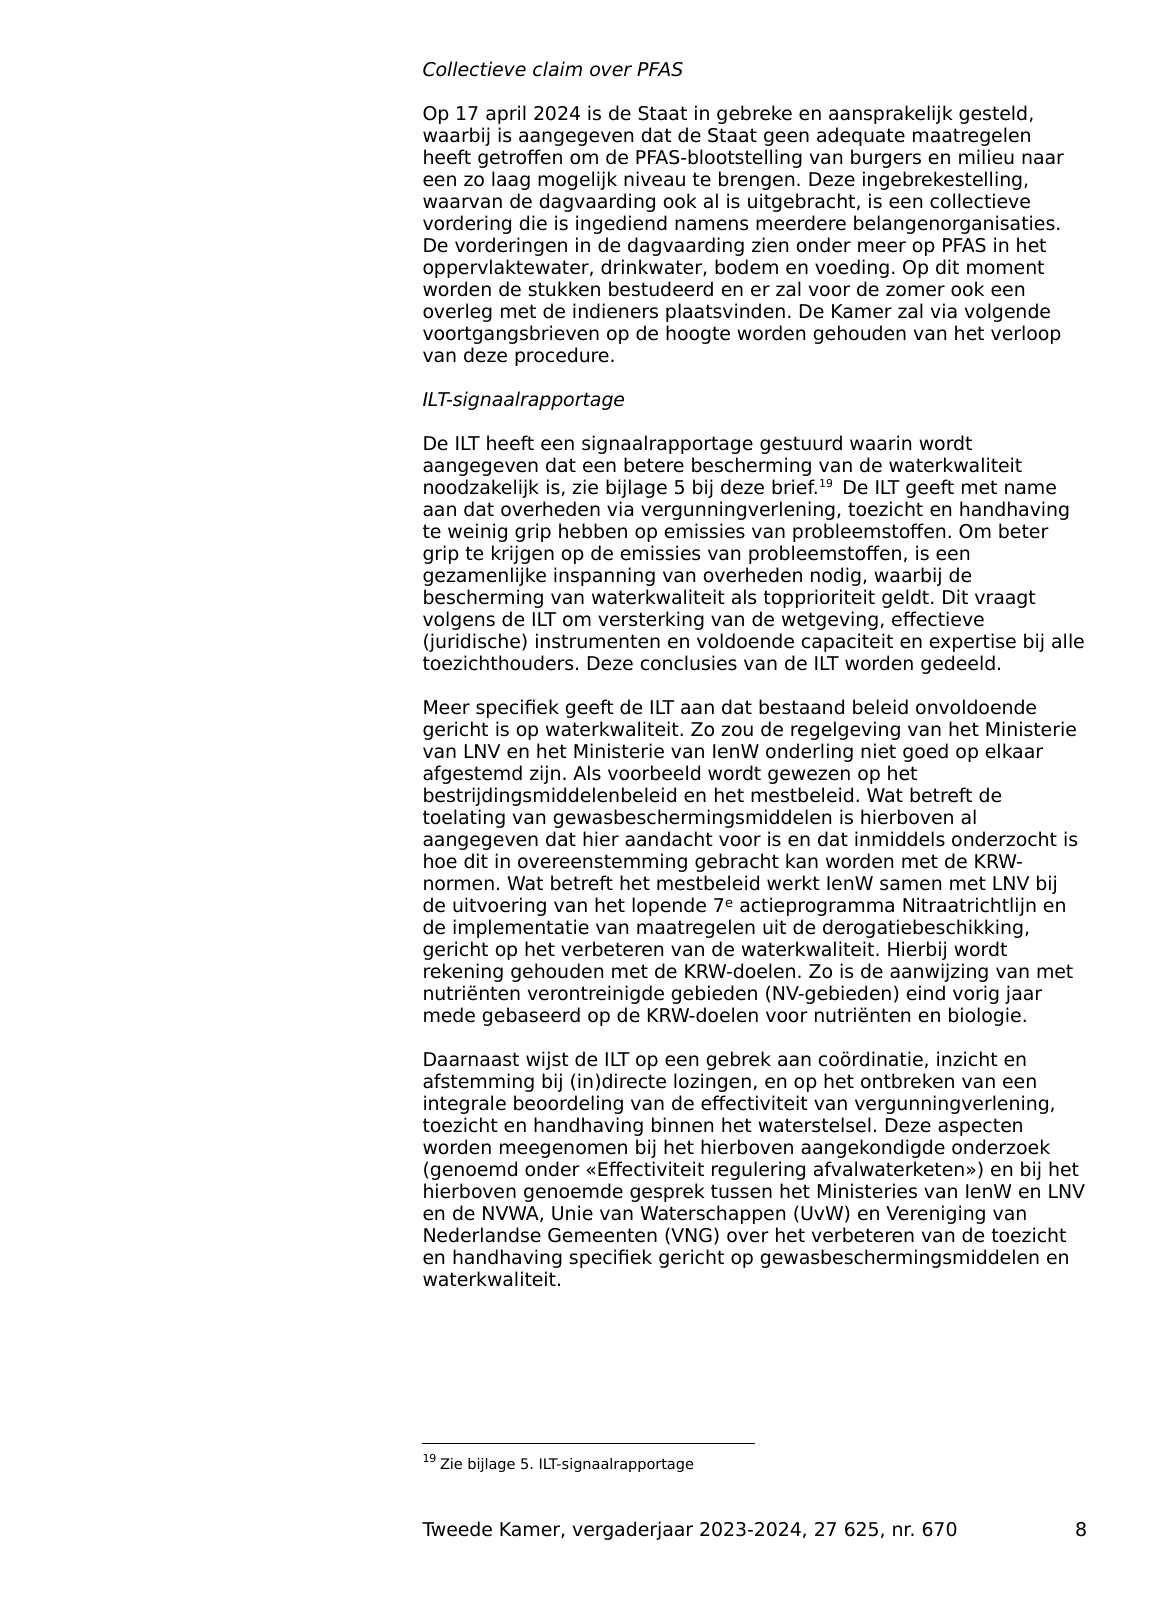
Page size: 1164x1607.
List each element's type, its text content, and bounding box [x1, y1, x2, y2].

subtitle ILT-signaalrapportage [422, 389, 1087, 411]
text Zie bijlage 5. ILT-signaalrapportage [422, 1452, 1087, 1474]
subtitle Collectieve claim over PFAS [422, 59, 1087, 81]
text De ILT heeft een signaalrapportage gestuurd waarin wordt aangegeven dat een betere bescherming van de waterkwaliteit noodzakelijk is, zie bijlage 5 bij deze brief. De ILT geeft met name aan dat overheden via vergunningverlening, toezicht en handhaving te weinig grip hebben op emissies van probleemstoffen. Om beter grip te krijgen op de emissies van probleemstoffen, is een gezamenlijke inspanning van overheden nodig, waarbij de bescherming van waterkwaliteit als topprioriteit geldt. Dit vraagt volgens de ILT om versterking van de wetgeving, effectieve (juridische) instrumenten en voldoende capaciteit en expertise bij alle toezichthouders. Deze conclusies van de ILT worden gedeeld. [422, 433, 1087, 675]
text Daarnaast wijst de ILT op een gebrek aan coördinatie, inzicht en afstemming bij (in)directe lozingen, en op het ontbreken van een integrale beoordeling van de effectiviteit van vergunningverlening, toezicht en handhaving binnen het waterstelsel. Deze aspecten worden meegenomen bij het hierboven aangekondigde onderzoek (genoemd onder «Effectiviteit regulering afvalwaterketen») en bij het hierboven genoemde gesprek tussen het Ministeries van IenW en LNV en de NVWA, Unie van Waterschappen (UvW) en Vereniging van Nederlandse Gemeenten (VNG) over het verbeteren van de toezicht en handhaving specifiek gericht op gewasbeschermingsmiddelen en waterkwaliteit. [422, 1049, 1087, 1291]
text Op 17 april 2024 is de Staat in gebreke en aansprakelijk gesteld, waarbij is aangegeven dat de Staat geen adequate maatregelen heeft getroffen om de PFAS-blootstelling van burgers en milieu naar een zo laag mogelijk niveau te brengen. Deze ingebrekestelling, waarvan de dagvaarding ook al is uitgebracht, is een collectieve vordering die is ingediend namens meerdere belangenorganisaties. De vorderingen in de dagvaarding zien onder meer op PFAS in het oppervlaktewater, drinkwater, bodem en voeding. Op dit moment worden de stukken bestudeerd en er zal voor de zomer ook een overleg met de indieners plaatsvinden. De Kamer zal via volgende voortgangsbrieven op de hoogte worden gehouden van het verloop van deze procedure. [422, 103, 1087, 367]
text Meer specifiek geeft de ILT aan dat bestaand beleid onvoldoende gericht is op waterkwaliteit. Zo zou de regelgeving van het Ministerie van LNV en het Ministerie van IenW onderling niet goed op elkaar afgestemd zijn. Als voorbeeld wordt gewezen op het bestrijdingsmiddelenbeleid en het mestbeleid. Wat betreft de toelating van gewasbeschermingsmiddelen is hierboven al aangegeven dat hier aandacht voor is en dat inmiddels onderzocht is hoe dit in overeenstemming gebracht kan worden met de KRW-normen. Wat betreft het mestbeleid werkt IenW samen met LNV bij de uitvoering van het lopende 7e actieprogramma Nitraatrichtlijn en de implementatie van maatregelen uit de derogatiebeschikking, gericht op het verbeteren van de waterkwaliteit. Hierbij wordt rekening gehouden met de KRW-doelen. Zo is de aanwijzing van met nutriënten verontreinigde gebieden (NV-gebieden) eind vorig jaar mede gebaseerd op de KRW-doelen voor nutriënten en biologie. [422, 697, 1087, 1027]
